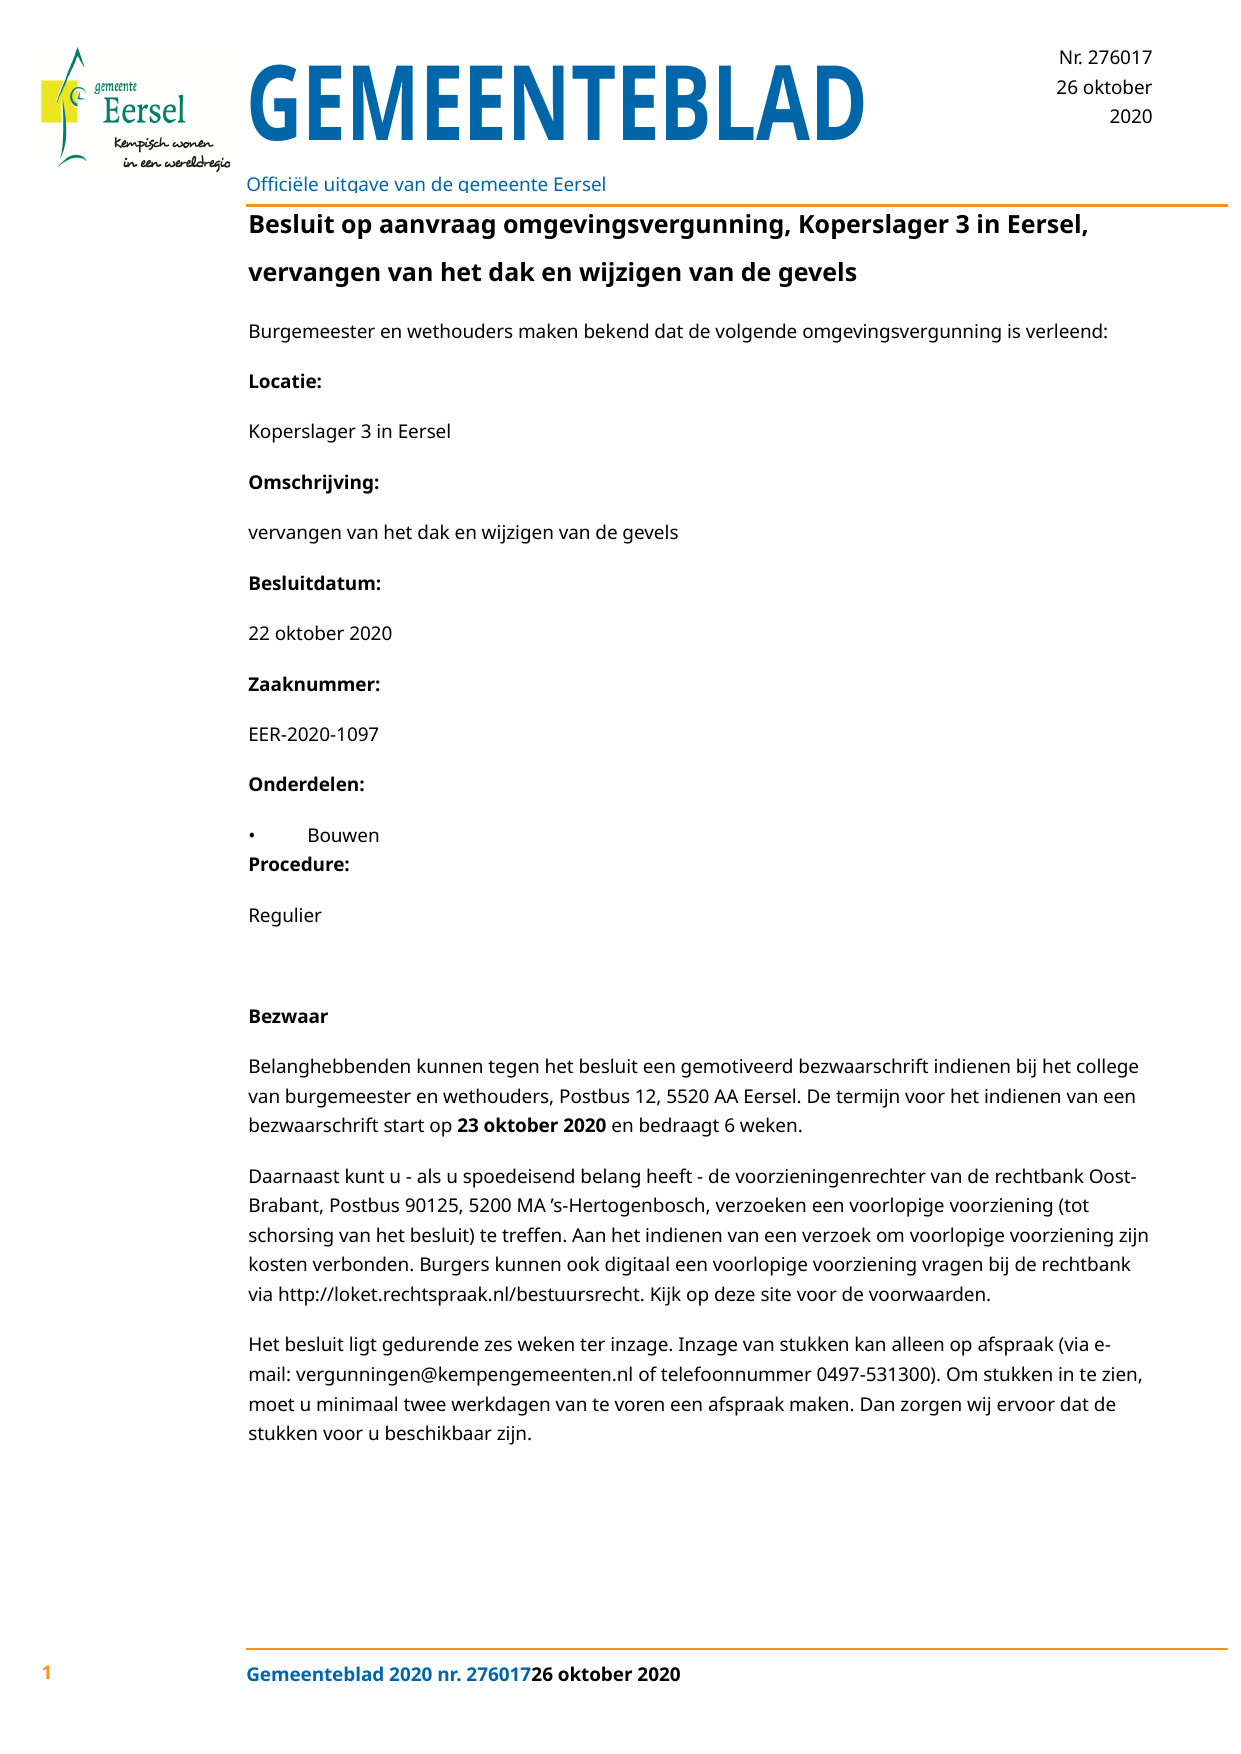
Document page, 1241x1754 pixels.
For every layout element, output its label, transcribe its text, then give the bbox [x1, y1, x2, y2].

text Besluit op aanvraag omgevingsvergunning, Koperslager 3 in Eersel, vervangen van het dak en wijzigen van de gevels [248, 207, 1152, 288]
text Bezwaar [248, 1003, 1152, 1029]
text 22 oktober 2020 [248, 620, 1152, 646]
text Besluitdatum: [248, 570, 1152, 596]
text Koperslager 3 in Eersel [248, 419, 1152, 444]
list Bouwen [248, 822, 1152, 848]
text Burgemeester en wethouders maken bekend dat de volgende omgevingsvergunning is verleend: [248, 318, 1152, 344]
text vervangen van het dak en wijzigen van de gevels [248, 519, 1152, 545]
text Locatie: [248, 368, 1152, 394]
text Omschrijving: [248, 469, 1152, 495]
text Het besluit ligt gedurende zes weken ter inzage. Inzage van stukken kan alleen op afspraak (via e-mail: vergunningen@kempengemeenten.nl of telefoonnummer 0497-531300). Om stukken in te zien, moet u minimaal twee werkdagen van te voren een afspraak maken. Dan zorgen wij ervoor dat de stukken voor u beschikbaar zijn. [248, 1332, 1152, 1446]
text Regulier [248, 902, 1152, 928]
text Onderdelen: [248, 772, 1152, 797]
text Daarnaast kunt u - als u spoedeisend belang heeft - de voorzieningenrechter van de rechtbank Oost-Brabant, Postbus 90125, 5200 MA ’s-Hertogenbosch, verzoeken een voorlopige voorziening (tot schorsing van het besluit) te treffen. Aan het indienen van een verzoek om voorlopige voorziening zijn kosten verbonden. Burgers kunnen ook digitaal een voorlopige voorziening vragen bij de rechtbank via http://loket.rechtspraak.nl/bestuursrecht. Kijk op deze site voor de voorwaarden. [248, 1163, 1152, 1307]
text Procedure: [248, 852, 1152, 877]
text Belanghebbenden kunnen tegen het besluit een gemotiveerd bezwaarschrift indienen bij het college van burgemeester en wethouders, Postbus 12, 5520 AA Eersel. De termijn voor het indienen van een bezwaarschrift start op 23 oktober 2020 en bedraagt 6 weken. [248, 1053, 1152, 1138]
picture [41, 47, 231, 172]
text EER-2020-1097 [248, 721, 1152, 747]
text Zaaknummer: [248, 671, 1152, 697]
